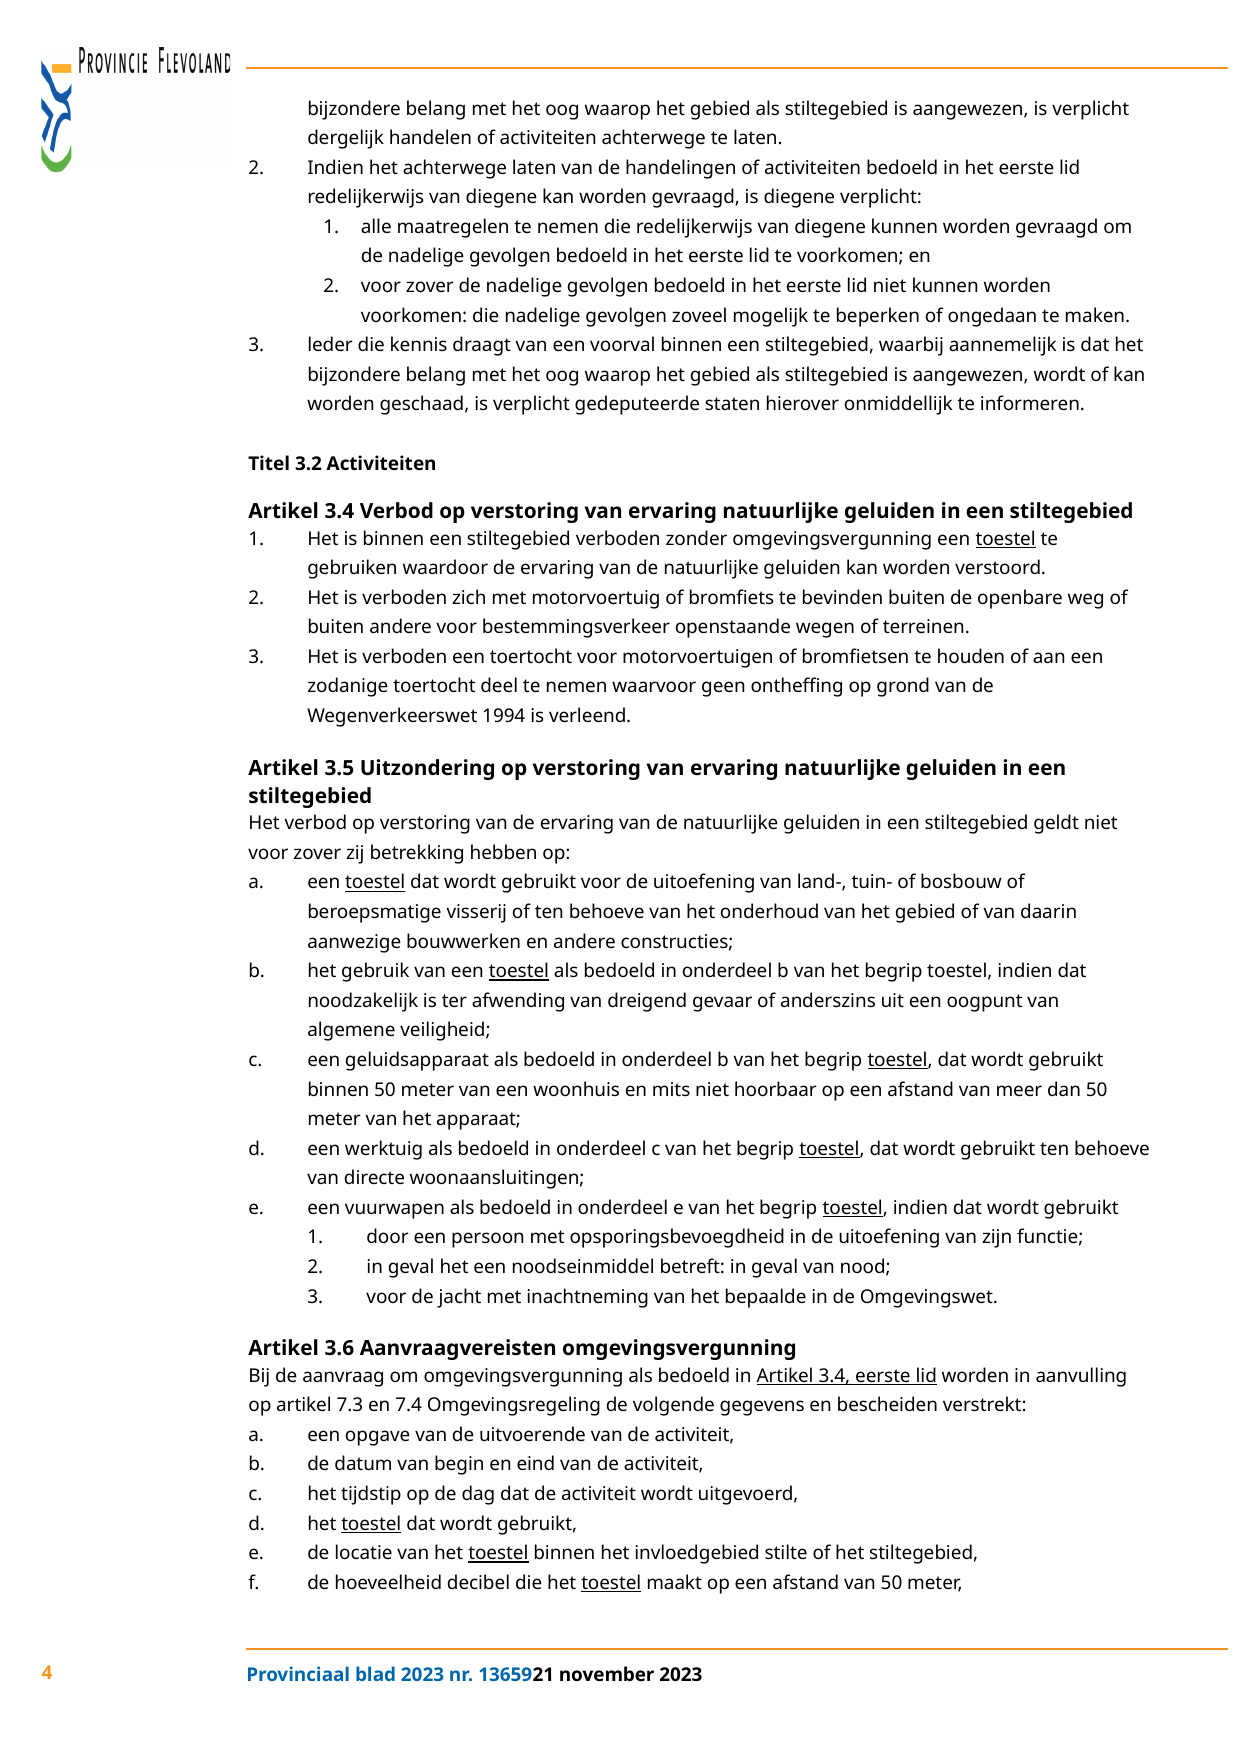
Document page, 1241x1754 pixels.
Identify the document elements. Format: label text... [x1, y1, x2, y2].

list Indien het achterwege laten van de handelingen of activiteiten bedoeld in het eerste lid redelijkerwijs van diegene kan worden gevraagd, is diegene verplicht: [248, 154, 1152, 209]
list Het is binnen een stiltegebied verboden zonder omgevingsvergunning een toestel te gebruiken waardoor de ervaring van de natuurlijke geluiden kan worden verstoord. [248, 525, 1152, 580]
list een vuurwapen als bedoeld in onderdeel e van het begrip toestel, indien dat wordt gebruikt [248, 1194, 1152, 1220]
list een geluidsapparaat als bedoeld in onderdeel b van het begrip toestel, dat wordt gebruikt binnen 50 meter van een woonhuis en mits niet hoorbaar op een afstand van meer dan 50 meter van het apparaat; [248, 1046, 1152, 1131]
list een toestel dat wordt gebruikt voor de uitoefening van land-, tuin- of bosbouw of beroepsmatige visserij of ten behoeve van het onderhoud van het gebied of van daarin aanwezige bouwwerken en andere constructies; [248, 869, 1152, 954]
text Artikel 3.5 Uitzondering op verstoring van ervaring natuurlijke geluiden in een stiltegebied [248, 753, 1152, 809]
list het toestel dat wordt gebruikt, [248, 1510, 1152, 1535]
list voor de jacht met inachtneming van het bepaalde in de Omgevingswet. [307, 1283, 1152, 1309]
list Het is verboden een toertocht voor motorvoertuigen of bromfietsen te houden of aan een zodanige toertocht deel te nemen waarvoor geen ontheffing op grond van de Wegenverkeerswet 1994 is verleend. [248, 643, 1152, 728]
text Bij de aanvraag om omgevingsvergunning als bedoeld in Artikel 3.4, eerste lid worden in aanvulling op artikel 7.3 en 7.4 Omgevingsregeling de volgende gegevens en bescheiden verstrekt: [248, 1362, 1152, 1417]
picture [41, 47, 231, 172]
text Artikel 3.4 Verbod op verstoring van ervaring natuurlijke geluiden in een stiltegebied [248, 496, 1152, 525]
list alle maatregelen te nemen die redelijkerwijs van diegene kunnen worden gevraagd om de nadelige gevolgen bedoeld in het eerste lid te voorkomen; en [323, 213, 1152, 268]
list bijzondere belang met het oog waarop het gebied als stiltegebied is aangewezen, is verplicht dergelijk handelen of activiteiten achterwege te laten. [248, 95, 1152, 150]
text Artikel 3.6 Aanvraagvereisten omgevingsvergunning [248, 1333, 1152, 1362]
list de locatie van het toestel binnen het invloedgebied stilte of het stiltegebied, [248, 1539, 1152, 1565]
list een opgave van de uitvoerende van de activiteit, [248, 1421, 1152, 1447]
list in geval het een noodseinmiddel betreft: in geval van nood; [307, 1253, 1152, 1279]
list een werktuig als bedoeld in onderdeel c van het begrip toestel, dat wordt gebruikt ten behoeve van directe woonaansluitingen; [248, 1135, 1152, 1190]
text Titel 3.2 Activiteiten [248, 450, 1152, 476]
text Het verbod op verstoring van de ervaring van de natuurlijke geluiden in een stiltegebied geldt niet voor zover zij betrekking hebben op: [248, 809, 1152, 865]
list de hoeveelheid decibel die het toestel maakt op een afstand van 50 meter, [248, 1569, 1152, 1594]
list het tijdstip op de dag dat de activiteit wordt uitgevoerd, [248, 1480, 1152, 1506]
list Het is verboden zich met motorvoertuig of bromfiets te bevinden buiten de openbare weg of buiten andere voor bestemmingsverkeer openstaande wegen of terreinen. [248, 584, 1152, 639]
list het gebruik van een toestel als bedoeld in onderdeel b van het begrip toestel, indien dat noodzakelijk is ter afwending van dreigend gevaar of anderszins uit een oogpunt van algemene veiligheid; [248, 957, 1152, 1042]
list door een persoon met opsporingsbevoegdheid in de uitoefening van zijn functie; [307, 1224, 1152, 1249]
list leder die kennis draagt van een voorval binnen een stiltegebied, waarbij aannemelijk is dat het bijzondere belang met het oog waarop het gebied als stiltegebied is aangewezen, wordt of kan worden geschaad, is verplicht gedeputeerde staten hierover onmiddellijk te informeren. [248, 331, 1152, 416]
list de datum van begin en eind van de activiteit, [248, 1451, 1152, 1476]
list voor zover de nadelige gevolgen bedoeld in het eerste lid niet kunnen worden voorkomen: die nadelige gevolgen zoveel mogelijk te beperken of ongedaan te maken. [323, 272, 1152, 328]
